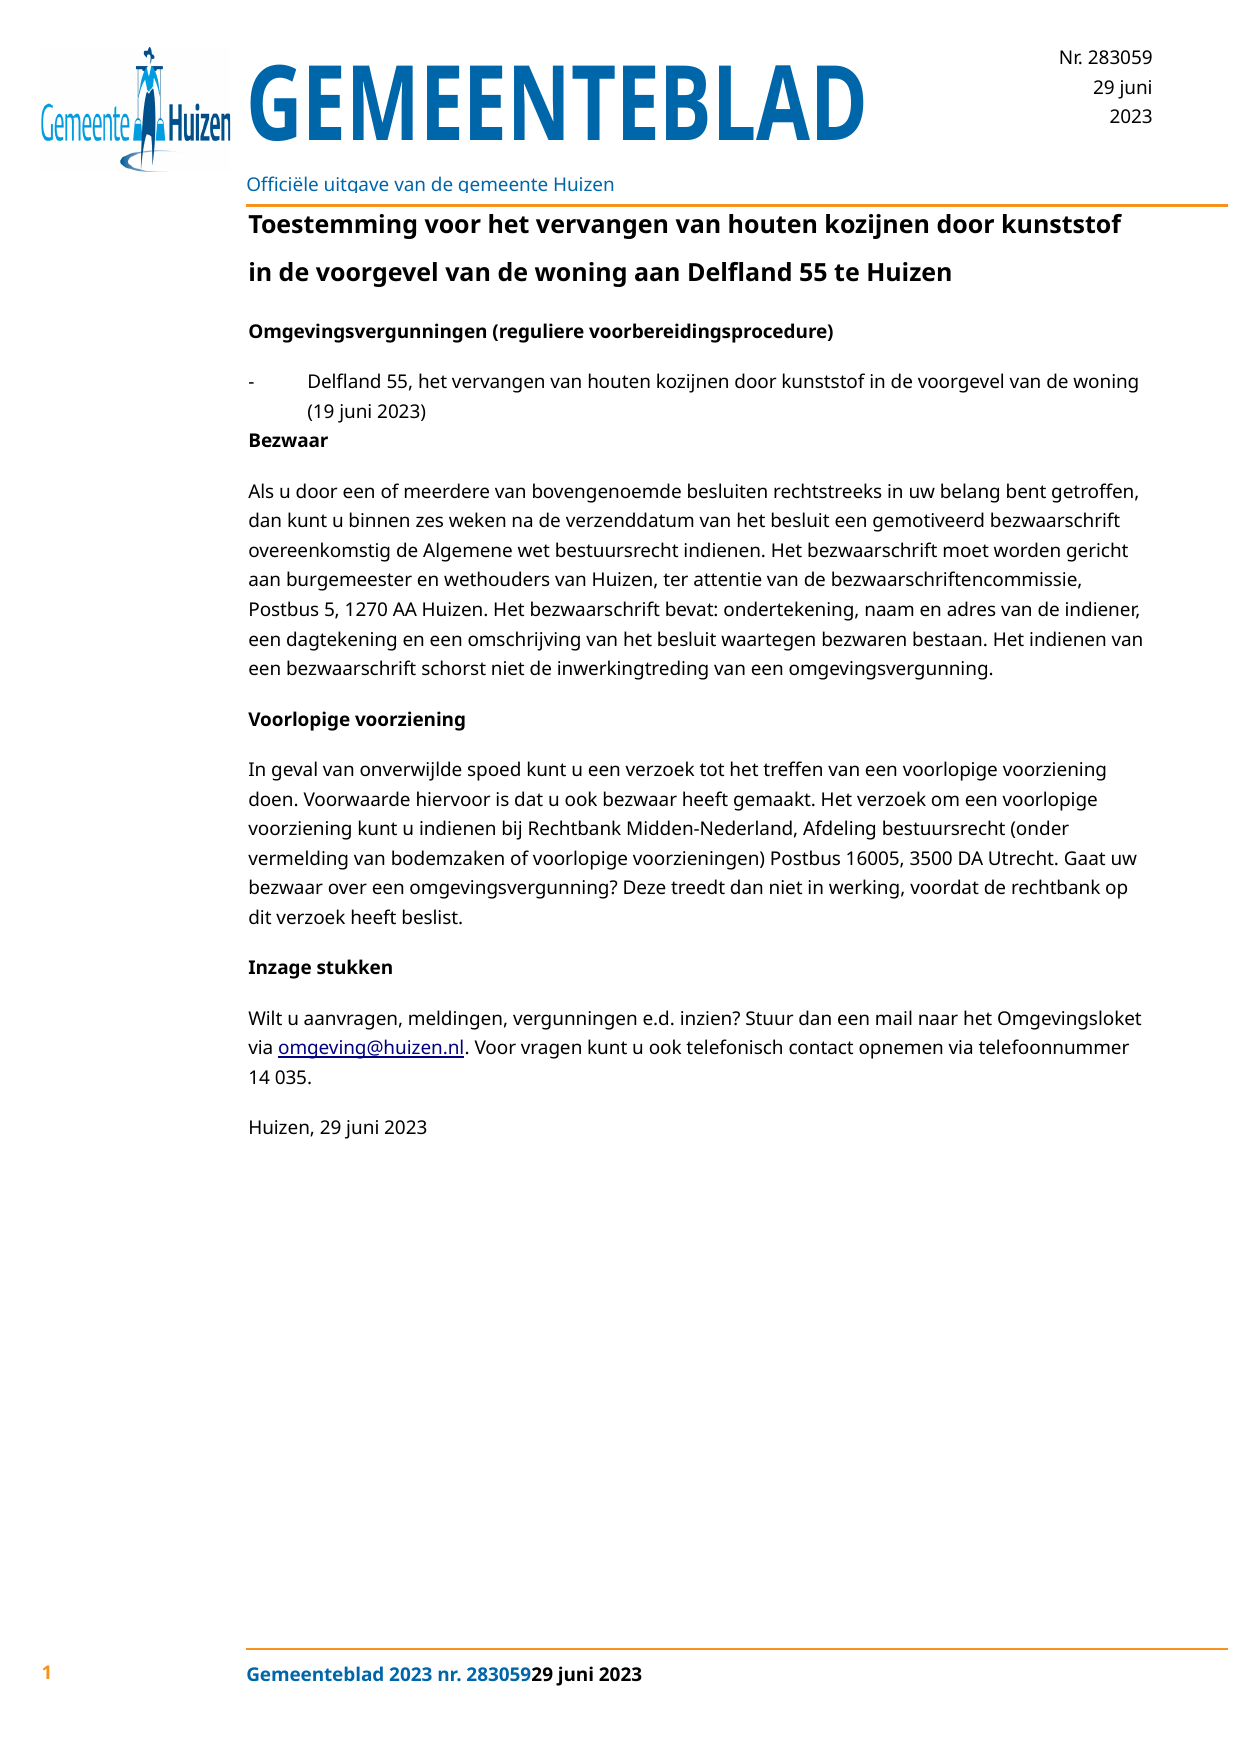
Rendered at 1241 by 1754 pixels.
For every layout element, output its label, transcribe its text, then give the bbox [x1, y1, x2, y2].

picture [41, 47, 231, 172]
text Inzage stukken [248, 954, 1152, 980]
list Delfland 55, het vervangen van houten kozijnen door kunststof in de voorgevel van de woning (19 juni 2023) [248, 368, 1152, 424]
text Huizen, 29 juni 2023 [248, 1114, 1152, 1140]
text Als u door een of meerdere van bovengenoemde besluiten rechtstreeks in uw belang bent getroffen, dan kunt u binnen zes weken na de verzenddatum van het besluit een gemotiveerd bezwaarschrift overeenkomstig de Algemene wet bestuursrecht indienen. Het bezwaarschrift moet worden gericht aan burgemeester en wethouders van Huizen, ter attentie van de bezwaarschriftencommissie, Postbus 5, 1270 AA Huizen. Het bezwaarschrift bevat: ondertekening, naam en adres van de indiener, een dagtekening en een omschrijving van het besluit waartegen bezwaren bestaan. Het indienen van een bezwaarschrift schorst niet de inwerkingtreding van een omgevingsvergunning. [248, 478, 1152, 681]
text Wilt u aanvragen, meldingen, vergunningen e.d. inzien? Stuur dan een mail naar het Omgevingsloket via omgeving@huizen.nl. Voor vragen kunt u ook telefonisch contact opnemen via telefoonnummer 14 035. [248, 1005, 1152, 1090]
text Bezwaar [248, 427, 1152, 453]
text Omgevingsvergunningen (reguliere voorbereidingsprocedure) [248, 318, 1152, 344]
text Toestemming voor het vervangen van houten kozijnen door kunststof in de voorgevel van de woning aan Delfland 55 te Huizen [248, 207, 1152, 288]
text Voorlopige voorziening [248, 706, 1152, 732]
text In geval van onverwijlde spoed kunt u een verzoek tot het treffen van een voorlopige voorziening doen. Voorwaarde hiervoor is dat u ook bezwaar heeft gemaakt. Het verzoek om een voorlopige voorziening kunt u indienen bij Rechtbank Midden-Nederland, Afdeling bestuursrecht (onder vermelding van bodemzaken of voorlopige voorzieningen) Postbus 16005, 3500 DA Utrecht. Gaat uw bezwaar over een omgevingsvergunning? Deze treedt dan niet in werking, voordat de rechtbank op dit verzoek heeft beslist. [248, 756, 1152, 930]
